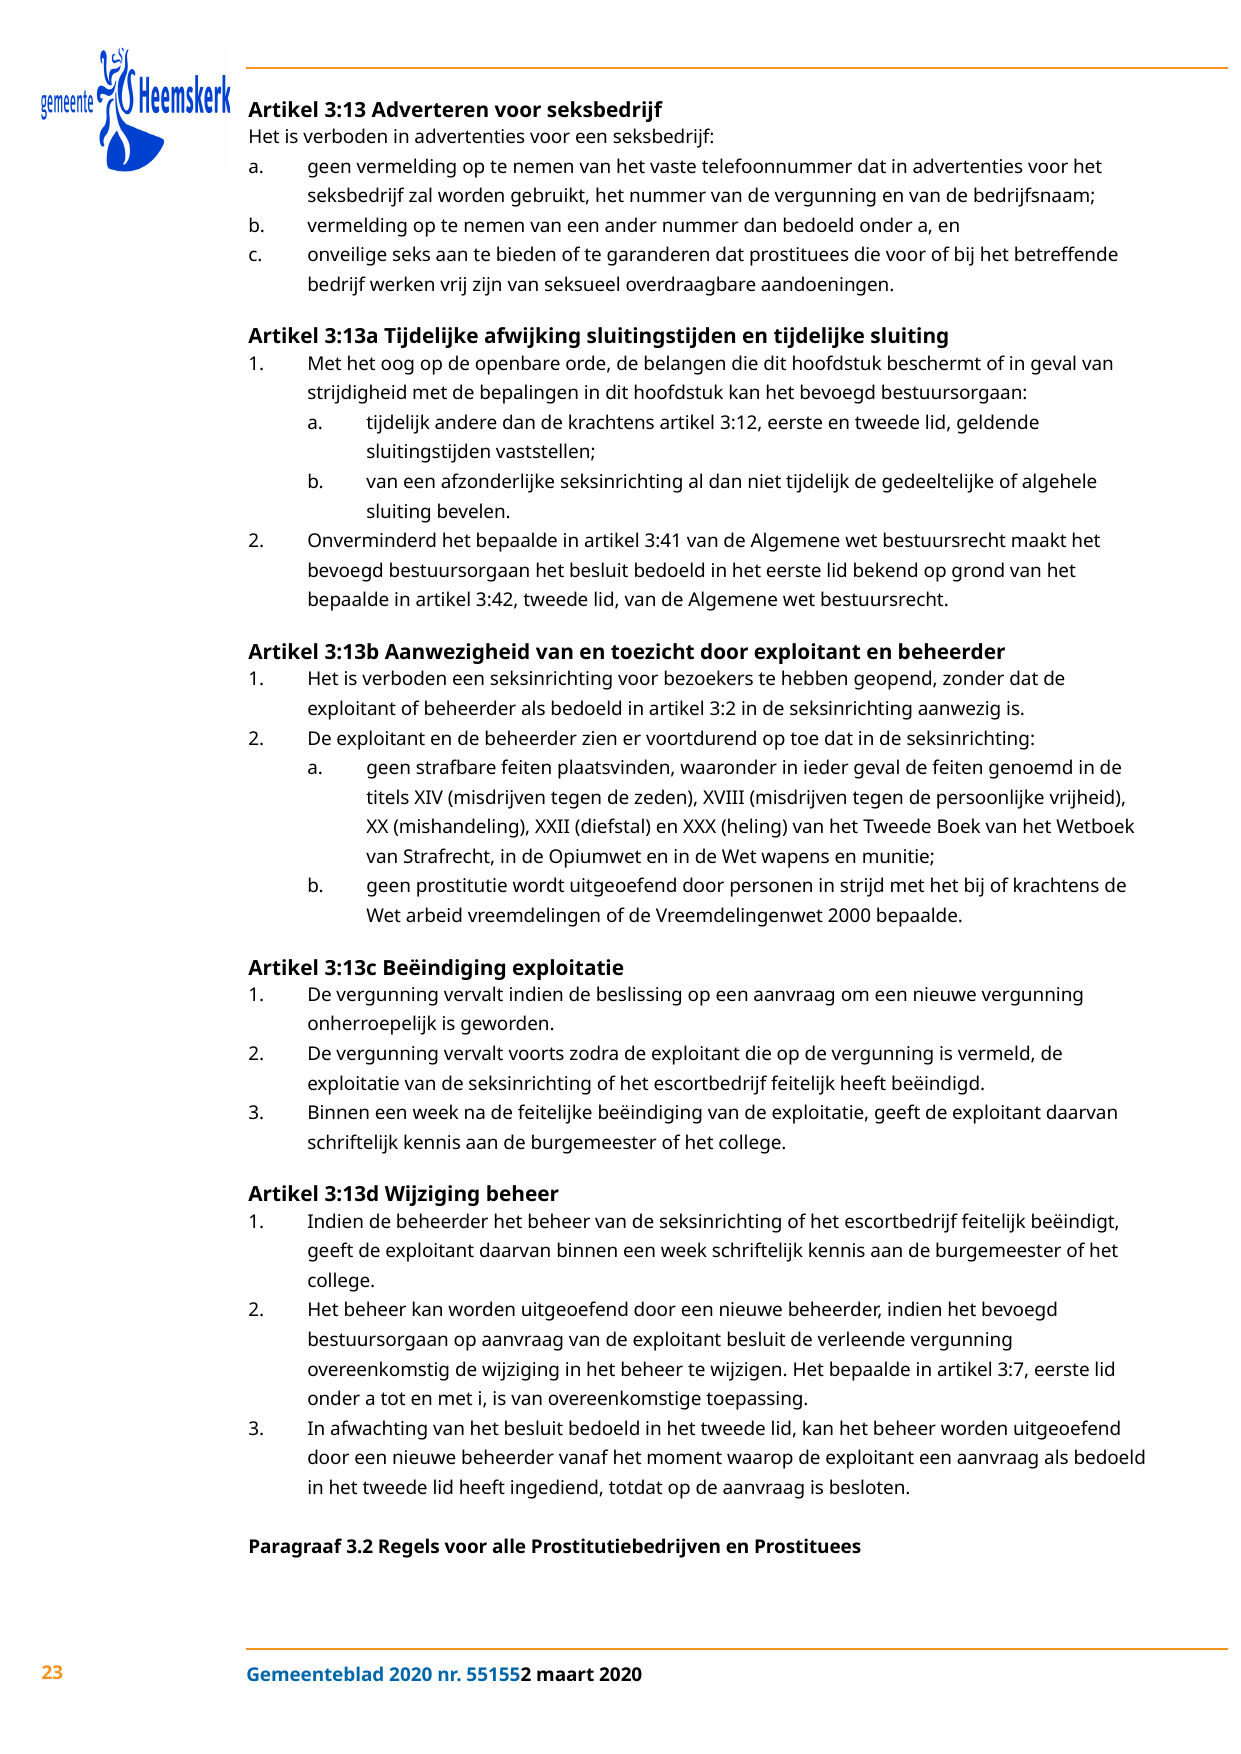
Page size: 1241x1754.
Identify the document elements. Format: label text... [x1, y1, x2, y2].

list van een afzonderlijke seksinrichting al dan niet tijdelijk de gedeeltelijke of algehele sluiting bevelen. [307, 468, 1152, 524]
list geen strafbare feiten plaatsvinden, waaronder in ieder geval de feiten genoemd in de titels XIV (misdrijven tegen de zeden), XVIII (misdrijven tegen de persoonlijke vrijheid), XX (mishandeling), XXII (diefstal) en XXX (heling) van het Tweede Boek van het Wetboek van Strafrecht, in de Opiumwet en in de Wet wapens en munitie; [307, 754, 1152, 869]
list Met het oog op de openbare orde, de belangen die dit hoofdstuk beschermt of in geval van strijdigheid met de bepalingen in dit hoofdstuk kan het bevoegd bestuursorgaan: [248, 350, 1152, 405]
list onveilige seks aan te bieden of te garanderen dat prostituees die voor of bij het betreffende bedrijf werken vrij zijn van seksueel overdraagbare aandoeningen. [248, 242, 1152, 297]
text Artikel 3:13d Wijziging beheer [248, 1179, 1152, 1208]
list De exploitant en de beheerder zien er voortdurend op toe dat in de seksinrichting: [248, 725, 1152, 750]
picture [41, 47, 231, 172]
text Artikel 3:13 Adverteren voor seksbedrijf [248, 95, 1152, 123]
list tijdelijk andere dan de krachtens artikel 3:12, eerste en tweede lid, geldende sluitingstijden vaststellen; [307, 409, 1152, 464]
list vermelding op te nemen van een ander nummer dan bedoeld onder a, en [248, 212, 1152, 238]
text Het is verboden in advertenties voor een seksbedrijf: [248, 123, 1152, 149]
list De vergunning vervalt voorts zodra de exploitant die op de vergunning is vermeld, de exploitatie van de seksinrichting of het escortbedrijf feitelijk heeft beëindigd. [248, 1040, 1152, 1096]
list In afwachting van het besluit bedoeld in het tweede lid, kan het beheer worden uitgeoefend door een nieuwe beheerder vanaf het moment waarop de exploitant een aanvraag als bedoeld in het tweede lid heeft ingediend, totdat op de aanvraag is besloten. [248, 1415, 1152, 1500]
list Onverminderd het bepaalde in artikel 3:41 van de Algemene wet bestuursrecht maakt het bevoegd bestuursorgaan het besluit bedoeld in het eerste lid bekend op grond van het bepaalde in artikel 3:42, tweede lid, van de Algemene wet bestuursrecht. [248, 527, 1152, 612]
text Paragraaf 3.2 Regels voor alle Prostitutiebedrijven en Prostituees [248, 1533, 1152, 1559]
text Artikel 3:13c Beëindiging exploitatie [248, 953, 1152, 981]
list Het beheer kan worden uitgeoefend door een nieuwe beheerder, indien het bevoegd bestuursorgaan op aanvraag van de exploitant besluit de verleende vergunning overeenkomstig de wijziging in het beheer te wijzigen. Het bepaalde in artikel 3:7, eerste lid onder a tot en met i, is van overeenkomstige toepassing. [248, 1297, 1152, 1411]
list geen vermelding op te nemen van het vaste telefoonnummer dat in advertenties voor het seksbedrijf zal worden gebruikt, het nummer van de vergunning en van de bedrijfsnaam; [248, 153, 1152, 208]
list geen prostitutie wordt uitgeoefend door personen in strijd met het bij of krachtens de Wet arbeid vreemdelingen of de Vreemdelingenwet 2000 bepaalde. [307, 873, 1152, 928]
list Het is verboden een seksinrichting voor bezoekers te hebben geopend, zonder dat de exploitant of beheerder als bedoeld in artikel 3:2 in de seksinrichting aanwezig is. [248, 666, 1152, 721]
text Artikel 3:13b Aanwezigheid van en toezicht door exploitant en beheerder [248, 637, 1152, 666]
list Indien de beheerder het beheer van de seksinrichting of het escortbedrijf feitelijk beëindigt, geeft de exploitant daarvan binnen een week schriftelijk kennis aan de burgemeester of het college. [248, 1208, 1152, 1293]
text Artikel 3:13a Tijdelijke afwijking sluitingstijden en tijdelijke sluiting [248, 322, 1152, 350]
list De vergunning vervalt indien de beslissing op een aanvraag om een nieuwe vergunning onherroepelijk is geworden. [248, 981, 1152, 1036]
list Binnen een week na de feitelijke beëindiging van de exploitatie, geeft de exploitant daarvan schriftelijk kennis aan de burgemeester of het college. [248, 1099, 1152, 1155]
